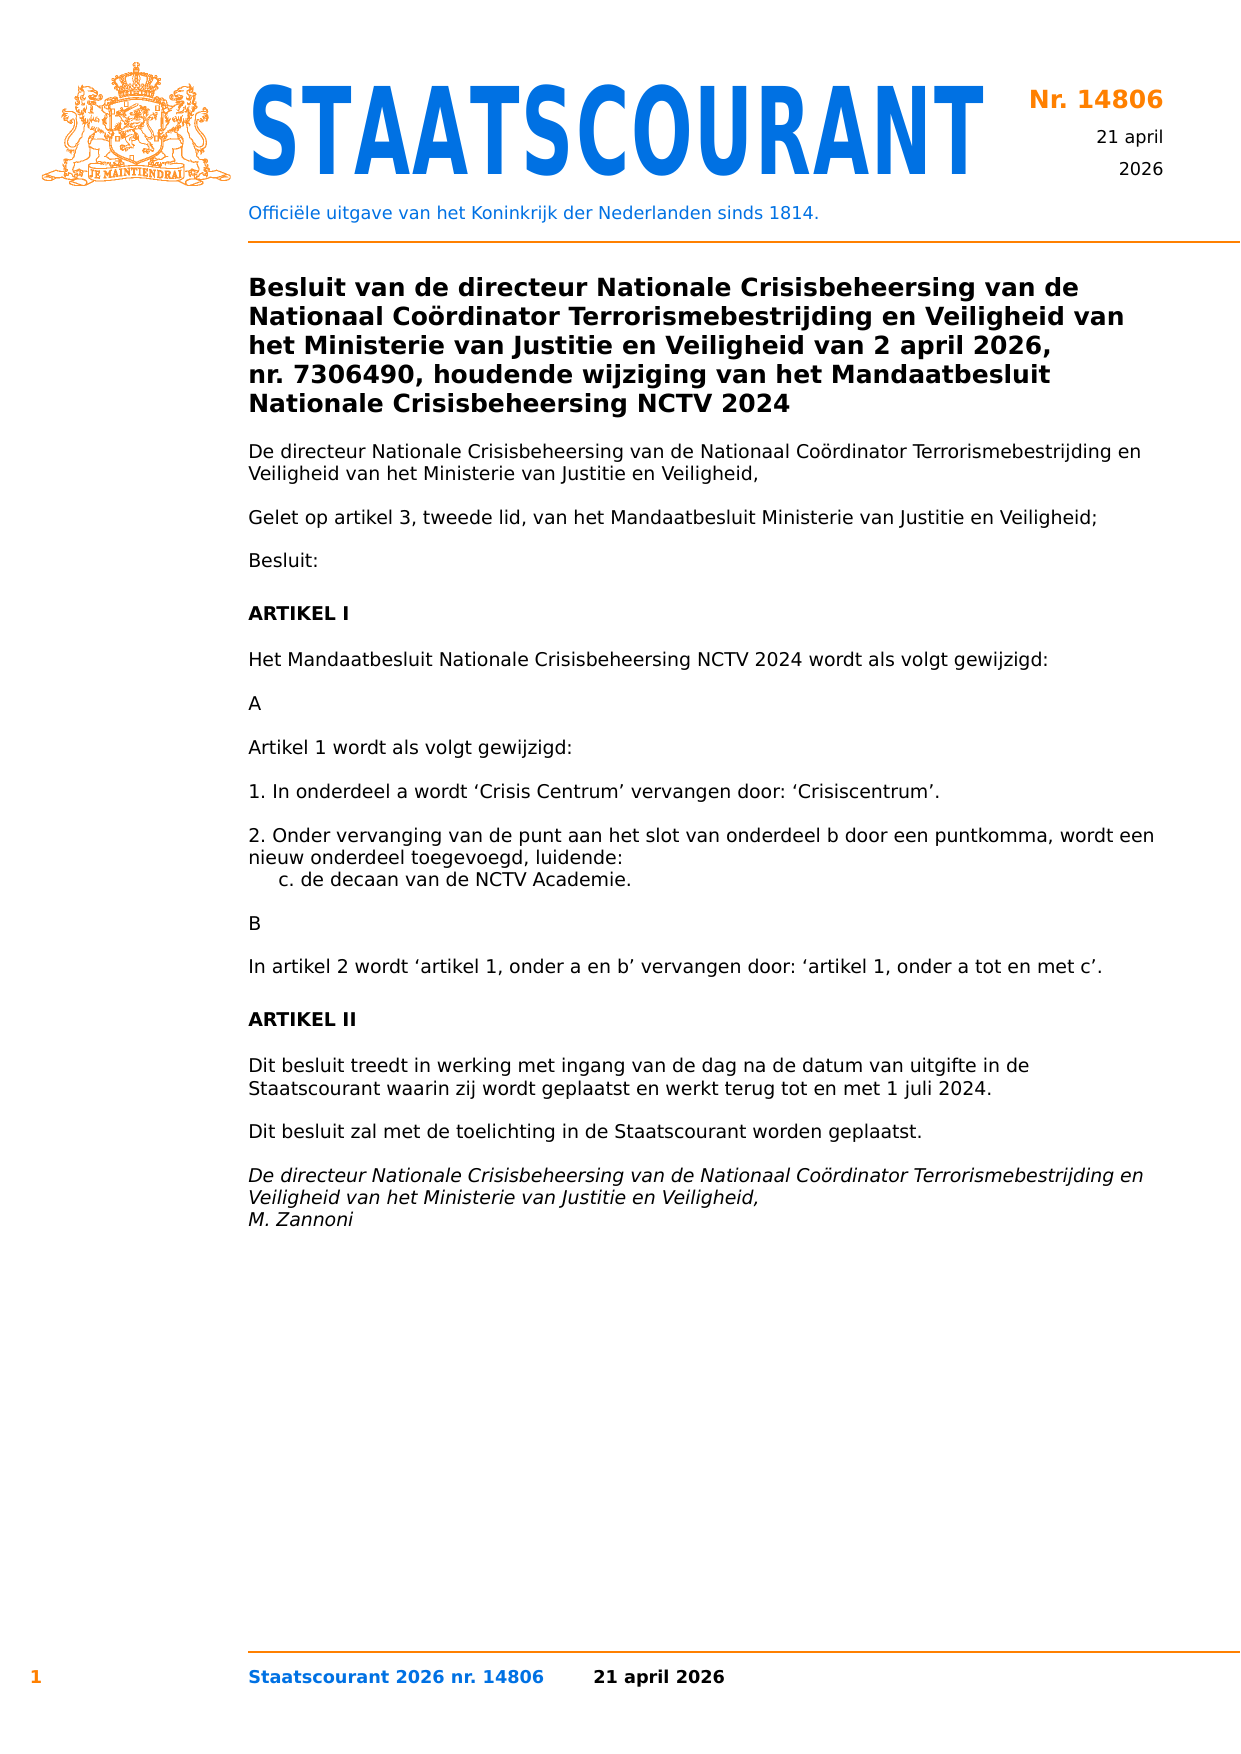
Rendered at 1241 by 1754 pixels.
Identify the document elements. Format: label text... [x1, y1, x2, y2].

subtitle ARTIKEL II [248, 1008, 1163, 1030]
text 1. In onderdeel a wordt ‘Crisis Centrum’ vervangen door: ‘Crisiscentrum’. [248, 781, 1163, 803]
table_cell 2026 [998, 153, 1240, 203]
table_header Nr. 14806 [998, 62, 1240, 121]
text In artikel 2 wordt ‘artikel 1, onder a en b’ vervangen door: ‘artikel 1, onder a tot en met c’. [248, 956, 1163, 978]
text Besluit: [248, 550, 1163, 572]
subtitle ARTIKEL I [248, 602, 1163, 624]
text A [248, 693, 1163, 715]
text Dit besluit treedt in werking met ingang van de dag na de datum van uitgifte in de Staatscourant waarin zij wordt geplaatst en werkt terug tot en met 1 juli 2024. [248, 1055, 1163, 1099]
text Artikel 1 wordt als volgt gewijzigd: [248, 737, 1163, 759]
text Gelet op artikel 3, tweede lid, van het Mandaatbesluit Ministerie van Justitie en Veiligheid; [248, 507, 1163, 528]
text Het Mandaatbesluit Nationale Crisisbeheersing NCTV 2024 wordt als volgt gewijzigd: [248, 649, 1163, 671]
text De directeur Nationale Crisisbeheersing van de Nationaal Coördinator Terrorismebestrijding en Veiligheid van het Ministerie van Justitie en Veiligheid, M. Zannoni [248, 1165, 1163, 1231]
text c. de decaan van de NCTV Academie. [278, 869, 1163, 891]
table_header [25, 62, 248, 241]
text 2. Onder vervanging van de punt aan het slot van onderdeel b door een puntkomma, wordt een nieuw onderdeel toegevoegd, luidende: [248, 825, 1163, 869]
table_cell Officiële uitgave van het Koninkrijk der Nederlanden sinds 1814. [248, 203, 1240, 241]
table_cell 21 april [998, 121, 1240, 153]
text B [248, 913, 1163, 934]
text De directeur Nationale Crisisbeheersing van de Nationaal Coördinator Terrorismebestrijding en Veiligheid van het Ministerie van Justitie en Veiligheid, [248, 441, 1163, 485]
text Dit besluit zal met de toelichting in de Staatscourant worden geplaatst. [248, 1121, 1163, 1143]
picture [41, 62, 231, 186]
table_header STAATSCOURANT [248, 62, 998, 203]
subtitle Besluit van de directeur Nationale Crisisbeheersing van de Nationaal Coördinator Terrorismebestrijding en Veiligheid van het Ministerie van Justitie en Veiligheid van 2 april 2026, nr. 7306490, houdende wijziging van het Mandaatbesluit Nationale Crisisbeheersing NCTV 2024 [248, 273, 1163, 419]
